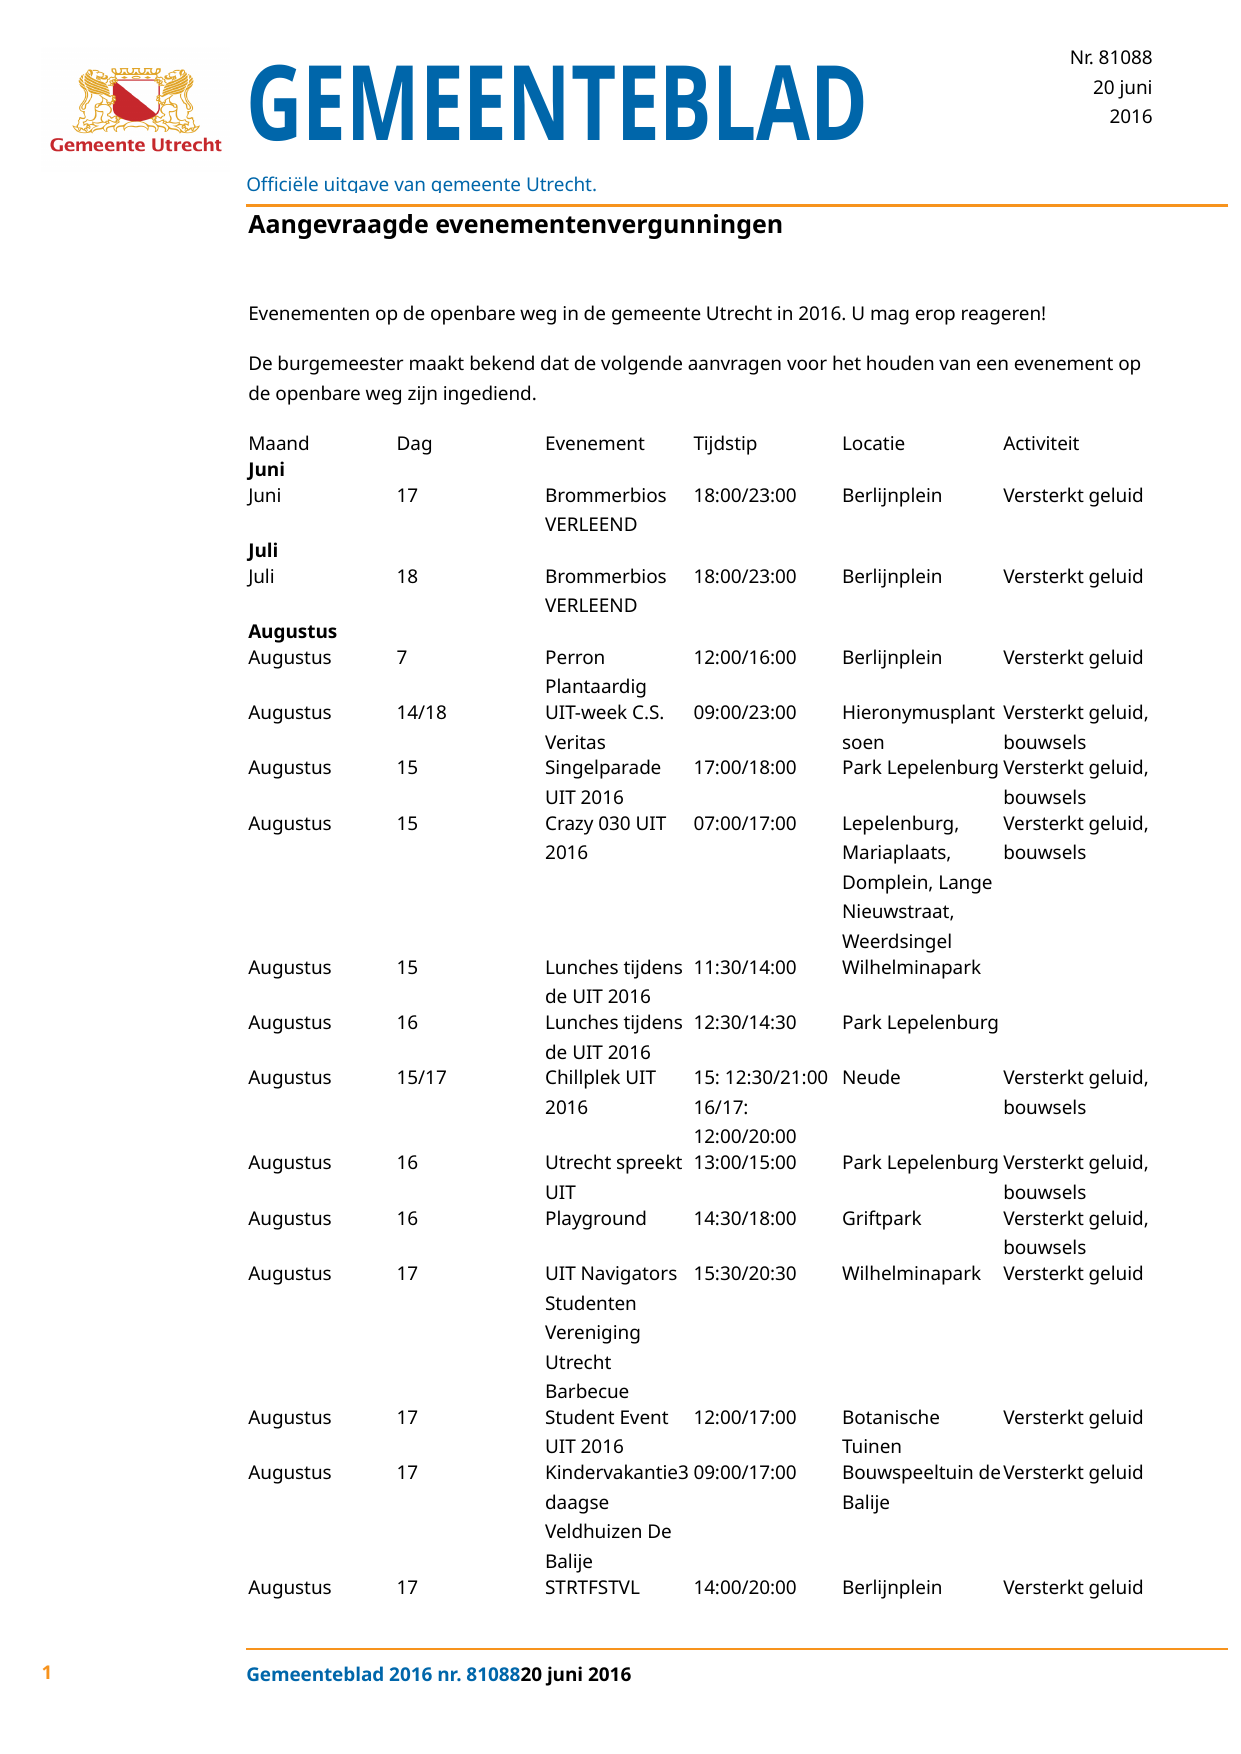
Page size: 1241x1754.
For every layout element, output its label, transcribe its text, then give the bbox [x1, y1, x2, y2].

table_cell 12:00/17:00 [693, 1404, 842, 1459]
table_cell Augustus [248, 1404, 396, 1459]
table_cell Griftpark [842, 1205, 1003, 1260]
table_cell Versterkt geluid [1003, 1260, 1152, 1404]
table_cell 14:00/20:00 [693, 1574, 842, 1600]
table_cell Versterkt geluid, bouwsels [1003, 1065, 1152, 1149]
table_cell Versterkt geluid, bouwsels [1003, 810, 1152, 954]
table_cell Neude [842, 1065, 1003, 1149]
table_cell Augustus [248, 644, 396, 699]
table_cell 15: 12:30/21:00 16/17: 12:00/20:00 [693, 1065, 842, 1149]
table_cell Berlijnplein [842, 563, 1003, 618]
table_cell 7 [396, 644, 545, 699]
table_cell UIT Navigators Studenten Vereniging Utrecht Barbecue [545, 1260, 693, 1404]
table_cell Augustus [248, 1205, 396, 1260]
table_cell 18:00/23:00 [693, 482, 842, 537]
table_cell Botanische Tuinen [842, 1404, 1003, 1459]
table_cell STRTFSTVL [545, 1574, 693, 1600]
table_cell 11:30/14:00 [693, 954, 842, 1009]
table_cell Juli [248, 563, 396, 618]
table_cell 13:00/15:00 [693, 1150, 842, 1205]
table_cell Augustus [248, 1260, 396, 1404]
table_cell Augustus [248, 618, 1152, 644]
table_cell Bouwspeeltuin de Balije [842, 1460, 1003, 1574]
table_cell 07:00/17:00 [693, 810, 842, 954]
table_cell Versterkt geluid [1003, 1404, 1152, 1459]
table_cell Chillplek UIT 2016 [545, 1065, 693, 1149]
table_cell Juni [248, 482, 396, 537]
table_cell Augustus [248, 1065, 396, 1149]
table_cell Student Event UIT 2016 [545, 1404, 693, 1459]
table_cell 17 [396, 1460, 545, 1574]
table_cell 15:30/20:30 [693, 1260, 842, 1404]
table_cell Park Lepelenburg [842, 755, 1003, 810]
table_cell 09:00/17:00 [693, 1460, 842, 1574]
table_cell 17 [396, 1574, 545, 1600]
table_cell 18:00/23:00 [693, 563, 842, 618]
table_cell 18 [396, 563, 545, 618]
table_cell Singelparade UIT 2016 [545, 755, 693, 810]
table_cell Kindervakantie3daagse Veldhuizen De Balije [545, 1460, 693, 1574]
table_cell Crazy 030 UIT 2016 [545, 810, 693, 954]
table_cell Park Lepelenburg [842, 1150, 1003, 1205]
table_cell 17 [396, 1260, 545, 1404]
table_cell Lunches tijdens de UIT 2016 [545, 1009, 693, 1064]
table_cell Augustus [248, 755, 396, 810]
table_cell Wilhelminapark [842, 1260, 1003, 1404]
table_cell Augustus [248, 954, 396, 1009]
table_cell Augustus [248, 1150, 396, 1205]
table_cell [1003, 954, 1152, 1009]
table_cell 15 [396, 755, 545, 810]
table_cell 15 [396, 954, 545, 1009]
table_cell 14:30/18:00 [693, 1205, 842, 1260]
table_cell Versterkt geluid [1003, 1574, 1152, 1600]
table_cell 17 [396, 1404, 545, 1459]
table_header Maand [248, 430, 396, 456]
table_cell Lunches tijdens de UIT 2016 [545, 954, 693, 1009]
table_cell Versterkt geluid, bouwsels [1003, 699, 1152, 754]
table_cell 12:30/14:30 [693, 1009, 842, 1064]
table_cell Augustus [248, 1574, 396, 1600]
table_cell Augustus [248, 699, 396, 754]
table_cell 15 [396, 810, 545, 954]
table_header Activiteit [1003, 430, 1152, 456]
table_header Dag [396, 430, 545, 456]
table_cell Versterkt geluid [1003, 644, 1152, 699]
text De burgemeester maakt bekend dat de volgende aanvragen voor het houden van een evenement op de openbare weg zijn ingediend. [248, 350, 1152, 406]
table_cell Lepelenburg, Mariaplaats, Domplein, Lange Nieuwstraat, Weerdsingel [842, 810, 1003, 954]
table_cell 16 [396, 1009, 545, 1064]
table_cell Hieronymusplantsoen [842, 699, 1003, 754]
table_cell Augustus [248, 810, 396, 954]
table_cell Versterkt geluid [1003, 1460, 1152, 1574]
table_cell Juni [248, 456, 1152, 482]
table_cell Berlijnplein [842, 1574, 1003, 1600]
table_cell Brommerbios VERLEEND [545, 482, 693, 537]
table_cell 15/17 [396, 1065, 545, 1149]
table_cell Versterkt geluid, bouwsels [1003, 1205, 1152, 1260]
table_cell Versterkt geluid [1003, 482, 1152, 537]
table_cell Augustus [248, 1009, 396, 1064]
picture [41, 47, 231, 172]
table_cell [1003, 1009, 1152, 1064]
table_cell Park Lepelenburg [842, 1009, 1003, 1064]
table_header Tijdstip [693, 430, 842, 456]
table_cell 16 [396, 1205, 545, 1260]
table_cell 17 [396, 482, 545, 537]
table_cell 09:00/23:00 [693, 699, 842, 754]
table_cell 14/18 [396, 699, 545, 754]
table_header Locatie [842, 430, 1003, 456]
table_cell Versterkt geluid, bouwsels [1003, 1150, 1152, 1205]
table_cell Versterkt geluid, bouwsels [1003, 755, 1152, 810]
table_cell Perron Plantaardig [545, 644, 693, 699]
table_cell Augustus [248, 1460, 396, 1574]
table_cell Juli [248, 537, 1152, 563]
table_cell Versterkt geluid [1003, 563, 1152, 618]
table_cell Wilhelminapark [842, 954, 1003, 1009]
table_cell Berlijnplein [842, 482, 1003, 537]
table_header Evenement [545, 430, 693, 456]
table_cell UIT-week C.S. Veritas [545, 699, 693, 754]
table_cell Utrecht spreekt UIT [545, 1150, 693, 1205]
text Aangevraagde evenementenvergunningen [248, 207, 1152, 241]
table_cell Brommerbios VERLEEND [545, 563, 693, 618]
table_cell 12:00/16:00 [693, 644, 842, 699]
text Evenementen op de openbare weg in de gemeente Utrecht in 2016. U mag erop reageren! [248, 300, 1152, 326]
table_cell 16 [396, 1150, 545, 1205]
table_cell 17:00/18:00 [693, 755, 842, 810]
table_cell Playground [545, 1205, 693, 1260]
table_cell Berlijnplein [842, 644, 1003, 699]
